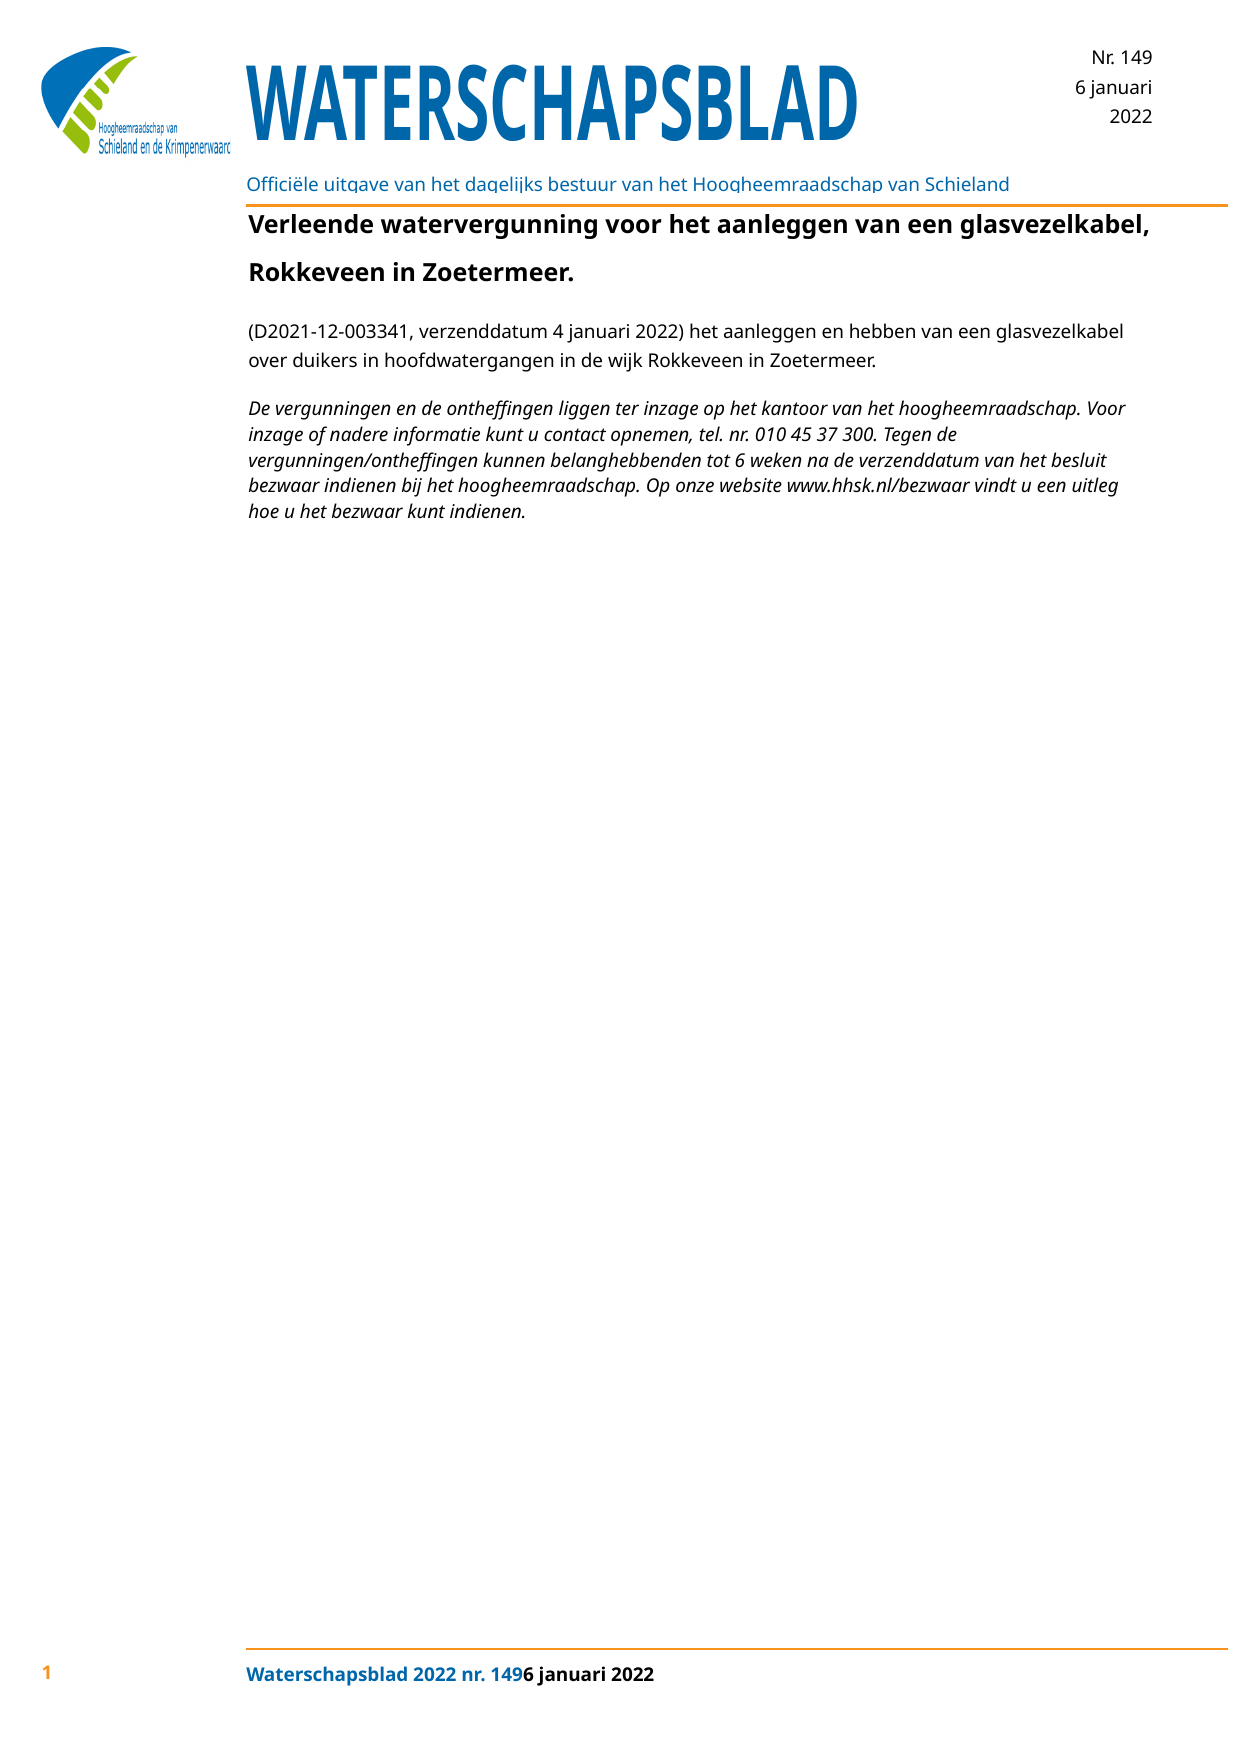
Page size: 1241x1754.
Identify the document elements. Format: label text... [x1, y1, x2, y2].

picture [41, 47, 231, 172]
text (D2021-12-003341, verzenddatum 4 januari 2022) het aanleggen en hebben van een glasvezelkabel over duikers in hoofdwatergangen in de wijk Rokkeveen in Zoetermeer. [248, 318, 1152, 373]
text Verleende watervergunning voor het aanleggen van een glasvezelkabel, Rokkeveen in Zoetermeer. [248, 207, 1152, 288]
text De vergunningen en de ontheffingen liggen ter inzage op het kantoor van het hoogheemraadschap. Voor inzage of nadere informatie kunt u contact opnemen, tel. nr. 010 45 37 300. Tegen de vergunningen/ontheffingen kunnen belanghebbenden tot 6 weken na de verzenddatum van het besluit bezwaar indienen bij het hoogheemraadschap. Op onze website www.hhsk.nl/bezwaar vindt u een uitleg hoe u het bezwaar kunt indienen. [248, 395, 1152, 524]
